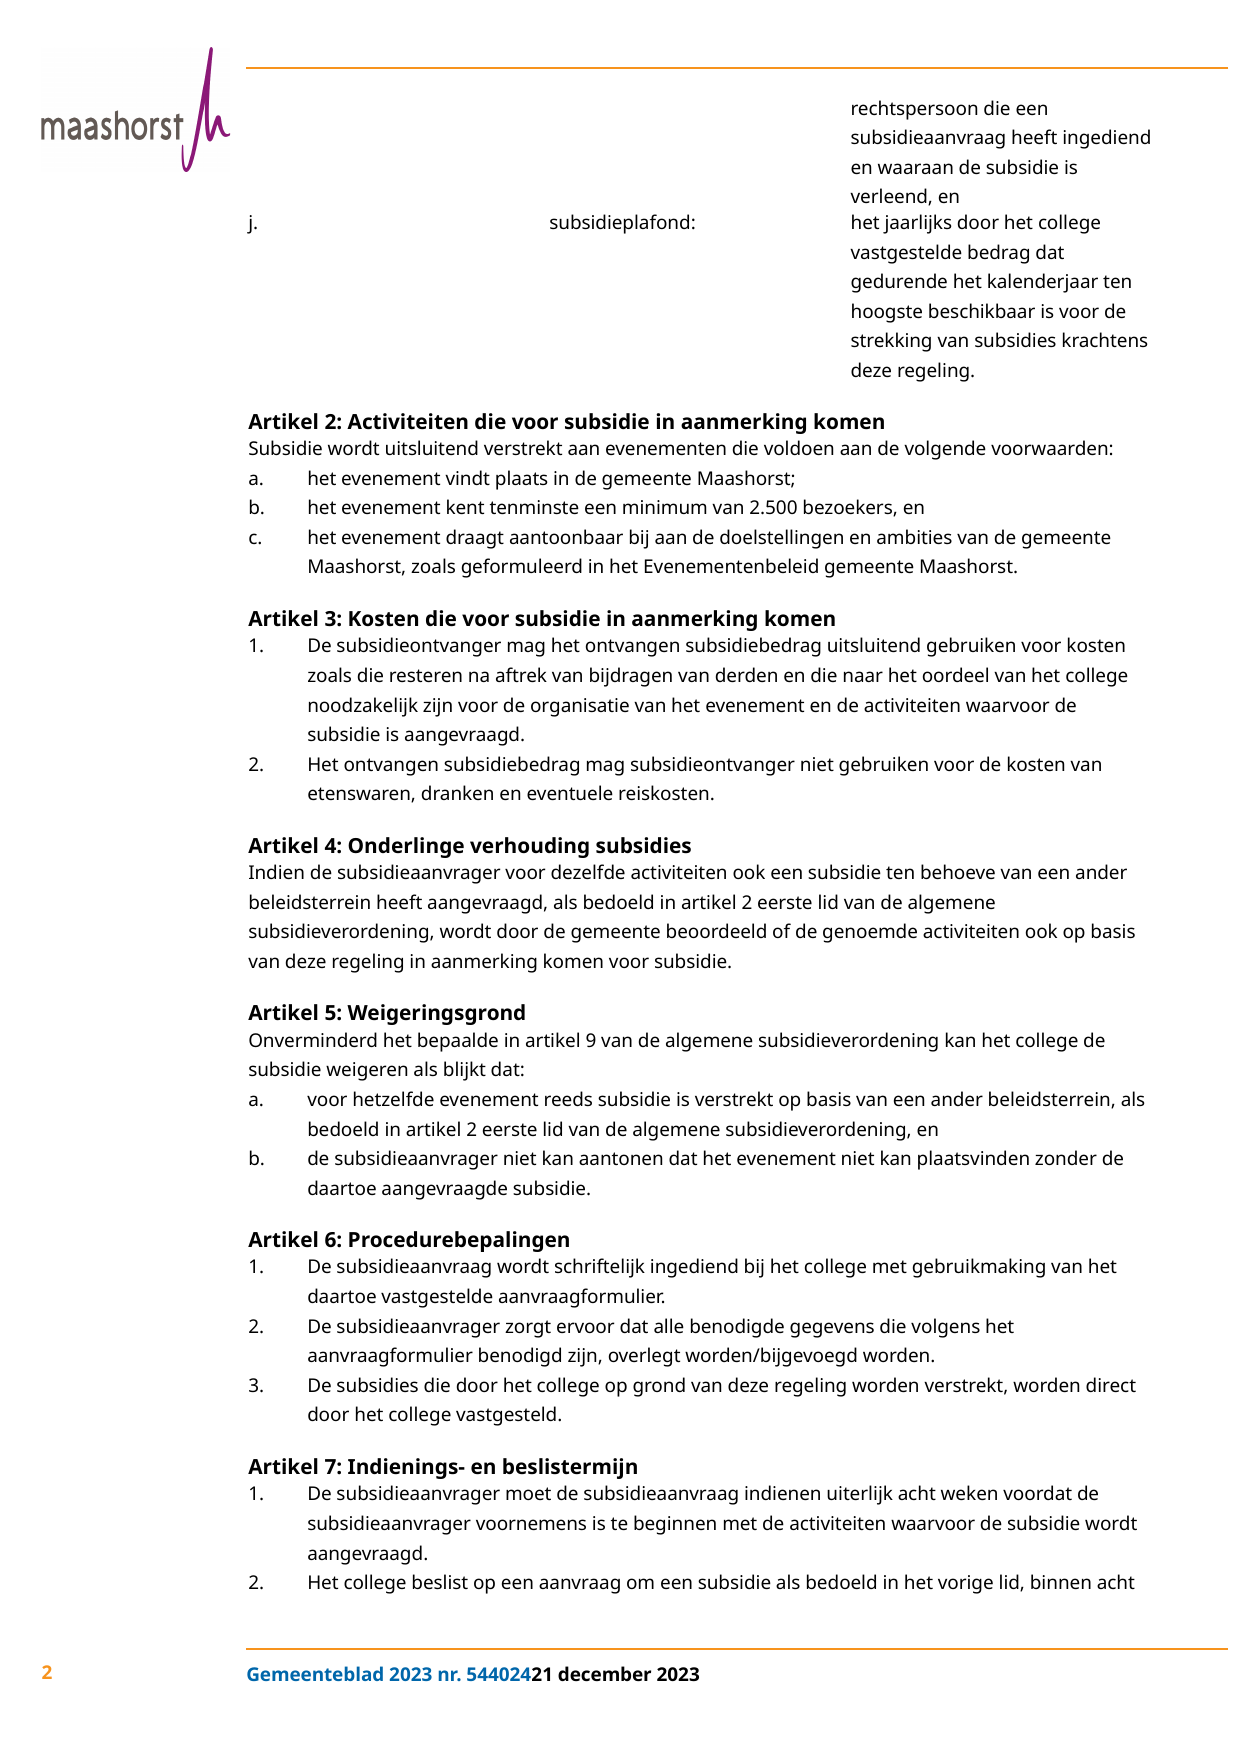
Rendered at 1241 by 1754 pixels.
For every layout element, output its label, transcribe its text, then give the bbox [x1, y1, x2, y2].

text Onverminderd het bepaalde in artikel 9 van de algemene subsidieverordening kan het college de subsidie weigeren als blijkt dat: [248, 1027, 1152, 1082]
text Artikel 7: Indienings- en beslistermijn [248, 1452, 1152, 1481]
table_cell subsidieplafond: [549, 209, 850, 383]
table_cell het jaarlijks door het college vastgestelde bedrag dat gedurende het kalenderjaar ten hoogste beschikbaar is voor de strekking van subsidies krachtens deze regeling. [850, 209, 1152, 383]
text Indien de subsidieaanvrager voor dezelfde activiteiten ook een subsidie ten behoeve van een ander beleidsterrein heeft aangevraagd, als bedoeld in artikel 2 eerste lid van de algemene subsidieverordening, wordt door de gemeente beoordeeld of de genoemde activiteiten ook op basis van deze regeling in aanmerking komen voor subsidie. [248, 859, 1152, 974]
table_cell j. [248, 209, 549, 383]
list De subsidies die door het college op grond van deze regeling worden verstrekt, worden direct door het college vastgesteld. [248, 1372, 1152, 1427]
list de subsidieaanvrager niet kan aantonen dat het evenement niet kan plaatsvinden zonder de daartoe aangevraagde subsidie. [248, 1145, 1152, 1201]
picture [41, 47, 231, 172]
list het evenement vindt plaats in de gemeente Maashorst; [248, 465, 1152, 491]
text Artikel 3: Kosten die voor subsidie in aanmerking komen [248, 604, 1152, 633]
text Artikel 2: Activiteiten die voor subsidie in aanmerking komen [248, 407, 1152, 435]
list Het college beslist op een aanvraag om een subsidie als bedoeld in het vorige lid, binnen acht [248, 1569, 1152, 1595]
text Artikel 6: Procedurebepalingen [248, 1225, 1152, 1254]
list De subsidieaanvrager moet de subsidieaanvraag indienen uiterlijk acht weken voordat de subsidieaanvrager voornemens is te beginnen met de activiteiten waarvoor de subsidie wordt aangevraagd. [248, 1481, 1152, 1565]
table_cell [549, 95, 850, 209]
text Subsidie wordt uitsluitend verstrekt aan evenementen die voldoen aan de volgende voorwaarden: [248, 435, 1152, 461]
text Artikel 5: Weigeringsgrond [248, 998, 1152, 1027]
list De subsidieaanvrager zorgt ervoor dat alle benodigde gegevens die volgens het aanvraagformulier benodigd zijn, overlegt worden/bijgevoegd worden. [248, 1313, 1152, 1368]
text Artikel 4: Onderlinge verhouding subsidies [248, 831, 1152, 859]
table_cell rechtspersoon die een subsidieaanvraag heeft ingediend en waaraan de subsidie is verleend, en [850, 95, 1152, 209]
list De subsidieaanvraag wordt schriftelijk ingediend bij het college met gebruikmaking van het daartoe vastgestelde aanvraagformulier. [248, 1254, 1152, 1309]
list voor hetzelfde evenement reeds subsidie is verstrekt op basis van een ander beleidsterrein, als bedoeld in artikel 2 eerste lid van de algemene subsidieverordening, en [248, 1086, 1152, 1141]
list De subsidieontvanger mag het ontvangen subsidiebedrag uitsluitend gebruiken voor kosten zoals die resteren na aftrek van bijdragen van derden en die naar het oordeel van het college noodzakelijk zijn voor de organisatie van het evenement en de activiteiten waarvoor de subsidie is aangevraagd. [248, 633, 1152, 747]
list het evenement draagt aantoonbaar bij aan de doelstellingen en ambities van de gemeente Maashorst, zoals geformuleerd in het Evenementenbeleid gemeente Maashorst. [248, 524, 1152, 579]
list het evenement kent tenminste een minimum van 2.500 bezoekers, en [248, 494, 1152, 520]
list Het ontvangen subsidiebedrag mag subsidieontvanger niet gebruiken voor de kosten van etenswaren, dranken en eventuele reiskosten. [248, 751, 1152, 806]
table_cell [248, 95, 549, 209]
